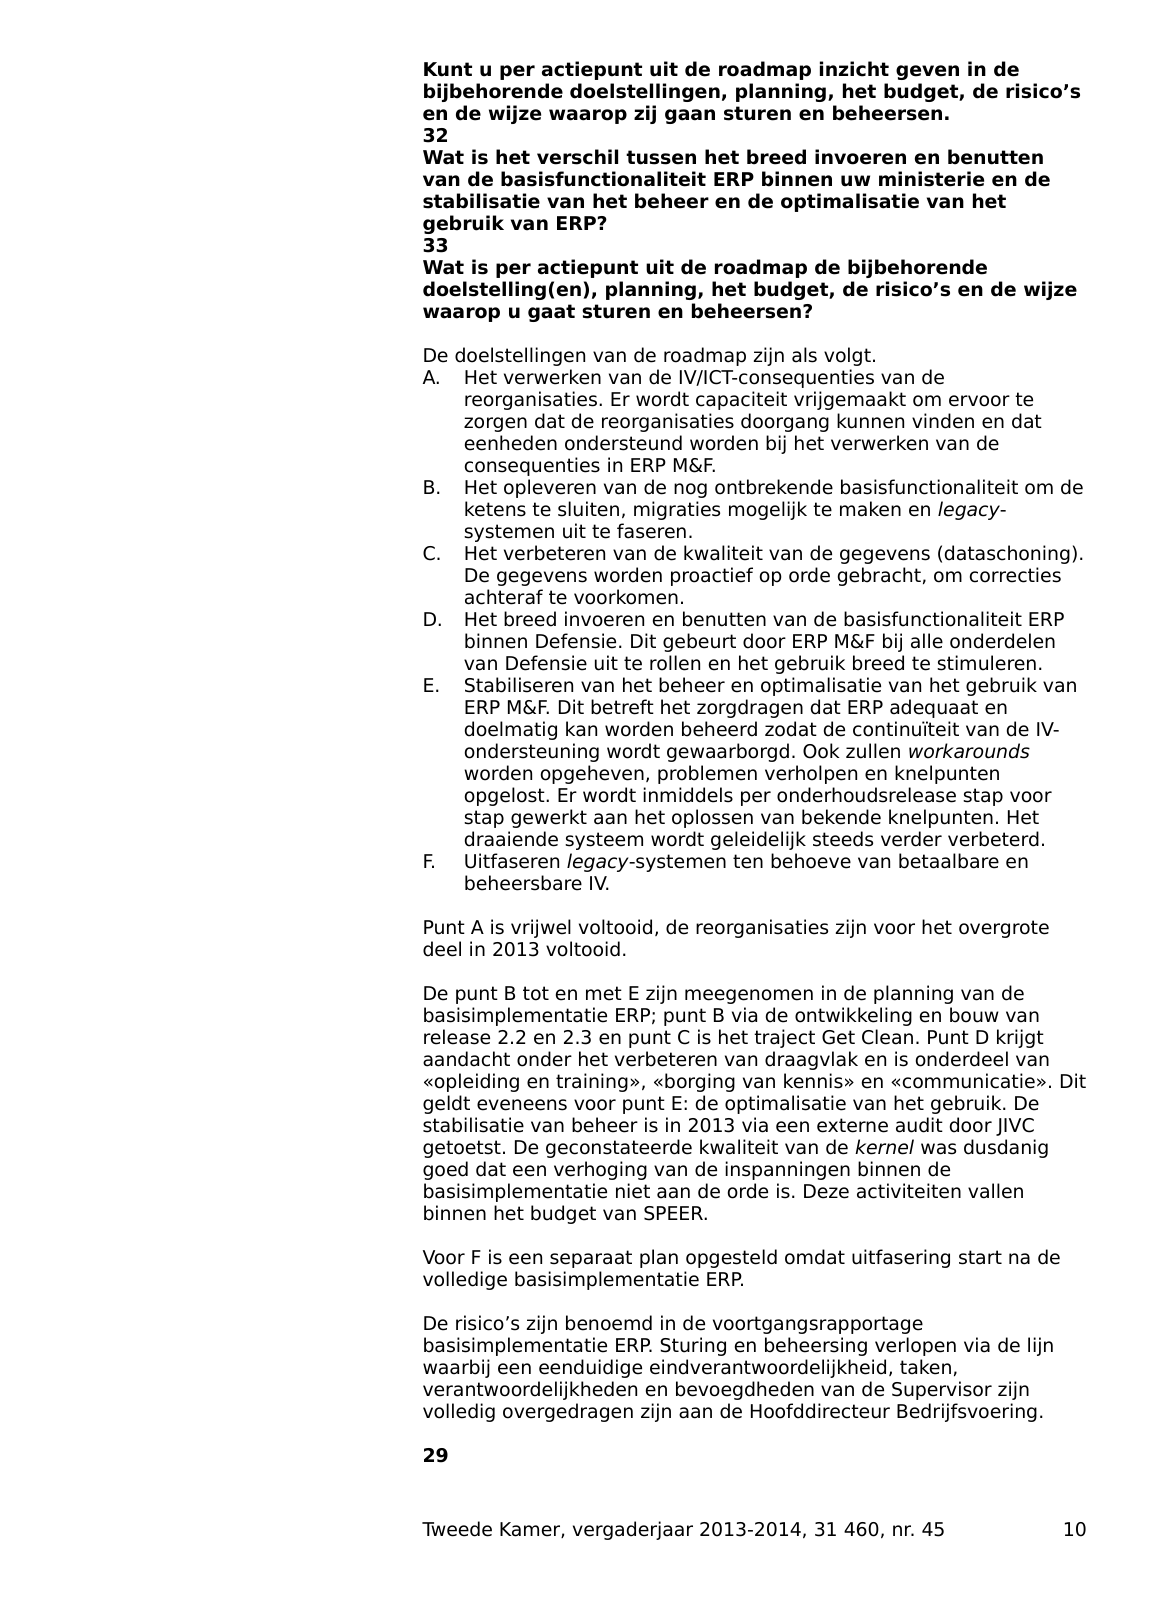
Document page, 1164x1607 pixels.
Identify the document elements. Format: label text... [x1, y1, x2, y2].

text 32 [422, 125, 1087, 147]
text Kunt u per actiepunt uit de roadmap inzicht geven in de bijbehorende doelstellingen, planning, het budget, de risico’s en de wijze waarop zij gaan sturen en beheersen. [422, 59, 1087, 125]
text D. Het breed invoeren en benutten van de basisfunctionaliteit ERP binnen Defensie. Dit gebeurt door ERP M&F bij alle onderdelen van Defensie uit te rollen en het gebruik breed te stimuleren. [422, 609, 1087, 675]
text A. Het verwerken van de IV/ICT-consequenties van de reorganisaties. Er wordt capaciteit vrijgemaakt om ervoor te zorgen dat de reorganisaties doorgang kunnen vinden en dat eenheden ondersteund worden bij het verwerken van de consequenties in ERP M&F. [422, 367, 1087, 477]
text Voor F is een separaat plan opgesteld omdat uitfasering start na de volledige basisimplementatie ERP. [422, 1247, 1087, 1291]
text F. Uitfaseren legacy-systemen ten behoeve van betaalbare en beheersbare IV. [422, 851, 1087, 894]
text De punt B tot en met E zijn meegenomen in de planning van de basisimplementatie ERP; punt B via de ontwikkeling en bouw van release 2.2 en 2.3 en punt C is het traject Get Clean. Punt D krijgt aandacht onder het verbeteren van draagvlak en is onderdeel van «opleiding en training», «borging van kennis» en «communicatie». Dit geldt eveneens voor punt E: de optimalisatie van het gebruik. De stabilisatie van beheer is in 2013 via een externe audit door JIVC getoetst. De geconstateerde kwaliteit van de kernel was dusdanig goed dat een verhoging van de inspanningen binnen de basisimplementatie niet aan de orde is. Deze activiteiten vallen binnen het budget van SPEER. [422, 983, 1087, 1224]
text Wat is het verschil tussen het breed invoeren en benutten van de basisfunctionaliteit ERP binnen uw ministerie en de stabilisatie van het beheer en de optimalisatie van het gebruik van ERP? [422, 147, 1087, 235]
text 29 [422, 1445, 1087, 1467]
text De doelstellingen van de roadmap zijn als volgt. [422, 345, 1087, 367]
text De risico’s zijn benoemd in de voortgangsrapportage basisimplementatie ERP. Sturing en beheersing verlopen via de lijn waarbij een eenduidige eindverantwoordelijkheid, taken, verantwoordelijkheden en bevoegdheden van de Supervisor zijn volledig overgedragen zijn aan de Hoofddirecteur Bedrijfsvoering. [422, 1313, 1087, 1423]
text C. Het verbeteren van de kwaliteit van de gegevens (dataschoning). De gegevens worden proactief op orde gebracht, om correcties achteraf te voorkomen. [422, 543, 1087, 609]
text 33 [422, 235, 1087, 257]
text B. Het opleveren van de nog ontbrekende basisfunctionaliteit om de ketens te sluiten, migraties mogelijk te maken en legacy-systemen uit te faseren. [422, 477, 1087, 543]
text Wat is per actiepunt uit de roadmap de bijbehorende doelstelling(en), planning, het budget, de risico’s en de wijze waarop u gaat sturen en beheersen? [422, 257, 1087, 323]
text Punt A is vrijwel voltooid, de reorganisaties zijn voor het overgrote deel in 2013 voltooid. [422, 917, 1087, 961]
text E. Stabiliseren van het beheer en optimalisatie van het gebruik van ERP M&F. Dit betreft het zorgdragen dat ERP adequaat en doelmatig kan worden beheerd zodat de continuïteit van de IV-ondersteuning wordt gewaarborgd. Ook zullen workarounds worden opgeheven, problemen verholpen en knelpunten opgelost. Er wordt inmiddels per onderhoudsrelease stap voor stap gewerkt aan het oplossen van bekende knelpunten. Het draaiende systeem wordt geleidelijk steeds verder verbeterd. [422, 675, 1087, 851]
